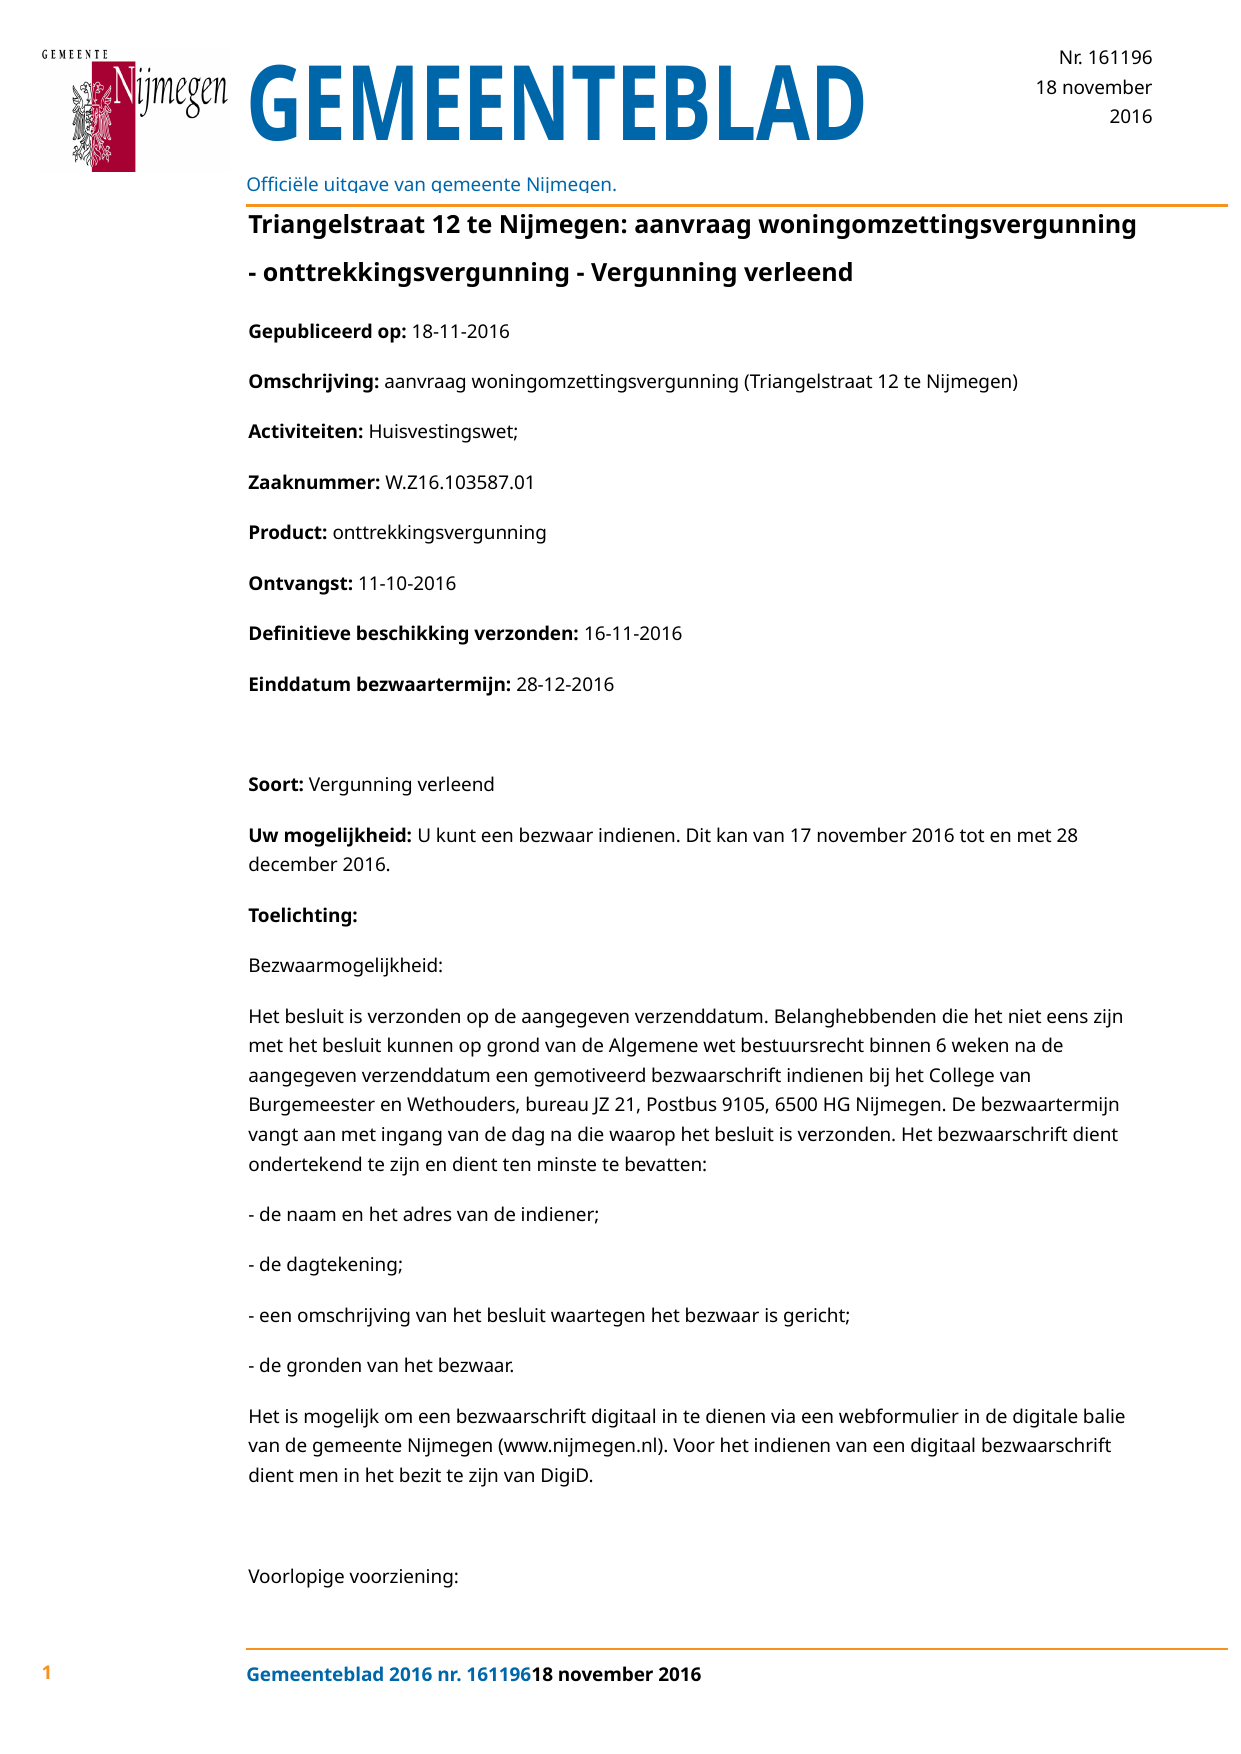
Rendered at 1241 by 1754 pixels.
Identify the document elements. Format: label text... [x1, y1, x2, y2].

text Bezwaarmogelijkheid: [248, 952, 1152, 978]
text - een omschrijving van het besluit waartegen het bezwaar is gericht; [248, 1302, 1152, 1328]
text Gepubliceerd op: 18-11-2016 [248, 318, 1152, 344]
text Triangelstraat 12 te Nijmegen: aanvraag woningomzettingsvergunning - onttrekkingsvergunning - Vergunning verleend [248, 207, 1152, 288]
picture [41, 47, 231, 172]
text Het besluit is verzonden op de aangegeven verzenddatum. Belanghebbenden die het niet eens zijn met het besluit kunnen op grond van de Algemene wet bestuursrecht binnen 6 weken na de aangegeven verzenddatum een gemotiveerd bezwaarschrift indienen bij het College van Burgemeester en Wethouders, bureau JZ 21, Postbus 9105, 6500 HG Nijmegen. De bezwaartermijn vangt aan met ingang van de dag na die waarop het besluit is verzonden. Het bezwaarschrift dient ondertekend te zijn en dient ten minste te bevatten: [248, 1003, 1152, 1177]
text Soort: Vergunning verleend [248, 772, 1152, 797]
text - de naam en het adres van de indiener; [248, 1201, 1152, 1227]
text Zaaknummer: W.Z16.103587.01 [248, 469, 1152, 495]
text Omschrijving: aanvraag woningomzettingsvergunning (Triangelstraat 12 te Nijmegen) [248, 368, 1152, 394]
text Product: onttrekkingsvergunning [248, 519, 1152, 545]
text Uw mogelijkheid: U kunt een bezwaar indienen. Dit kan van 17 november 2016 tot en met 28 december 2016. [248, 822, 1152, 877]
text Voorlopige voorziening: [248, 1563, 1152, 1589]
text - de gronden van het bezwaar. [248, 1352, 1152, 1378]
text Toelichting: [248, 902, 1152, 928]
text - de dagtekening; [248, 1252, 1152, 1277]
text Definitieve beschikking verzonden: 16-11-2016 [248, 620, 1152, 646]
text Het is mogelijk om een bezwaarschrift digitaal in te dienen via een webformulier in de digitale balie van de gemeente Nijmegen (www.nijmegen.nl). Voor het indienen van een digitaal bezwaarschrift dient men in het bezit te zijn van DigiD. [248, 1403, 1152, 1488]
text Einddatum bezwaartermijn: 28-12-2016 [248, 671, 1152, 697]
text Ontvangst: 11-10-2016 [248, 570, 1152, 596]
text Activiteiten: Huisvestingswet; [248, 419, 1152, 444]
